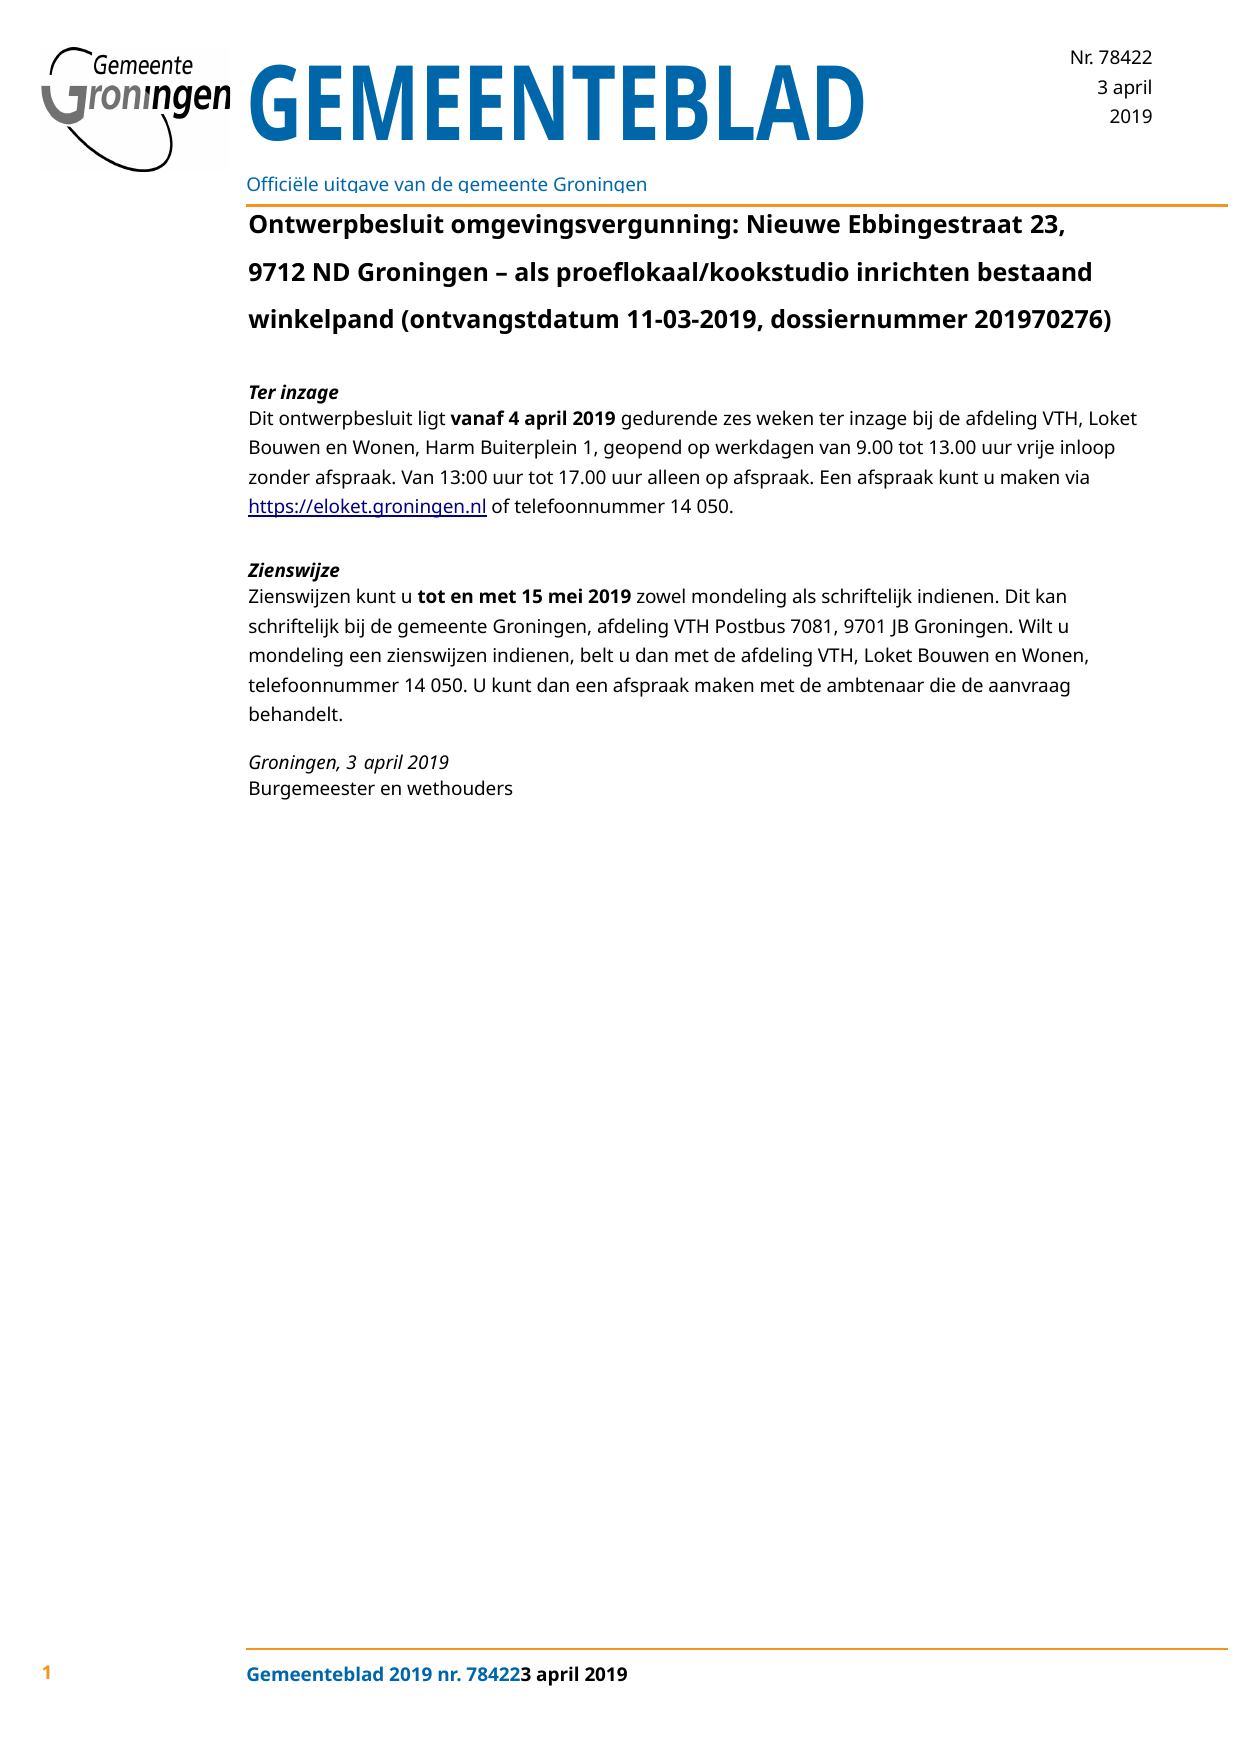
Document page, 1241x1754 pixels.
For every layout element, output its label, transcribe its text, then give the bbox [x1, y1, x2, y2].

text Zienswijzen kunt u tot en met 15 mei 2019 zowel mondeling als schriftelijk indienen. Dit kan schriftelijk bij de gemeente Groningen, afdeling VTH Postbus 7081, 9701 JB Groningen. Wilt u mondeling een zienswijzen indienen, belt u dan met de afdeling VTH, Loket Bouwen en Wonen, telefoonnummer 14 050. U kunt dan een afspraak maken met de ambtenaar die de aanvraag behandelt. [248, 583, 1152, 727]
text Dit ontwerpbesluit ligt vanaf 4 april 2019 gedurende zes weken ter inzage bij de afdeling VTH, Loket Bouwen en Wonen, Harm Buiterplein 1, geopend op werkdagen van 9.00 tot 13.00 uur vrije inloop zonder afspraak. Van 13:00 uur tot 17.00 uur alleen op afspraak. Een afspraak kunt u maken via https://eloket.groningen.nl of telefoonnummer 14 050. [248, 405, 1152, 519]
text Burgemeester en wethouders [248, 775, 1152, 801]
picture [41, 47, 231, 172]
text Zienswijze [248, 557, 1152, 583]
text Groningen, 3 april 2019 [248, 749, 1152, 775]
text Ter inzage [248, 379, 1152, 405]
text Ontwerpbesluit omgevingsvergunning: Nieuwe Ebbingestraat 23, 9712 ND Groningen – als proeflokaal/kookstudio inrichten bestaand winkelpand (ontvangstdatum 11-03-2019, dossiernummer 201970276) [248, 207, 1152, 336]
